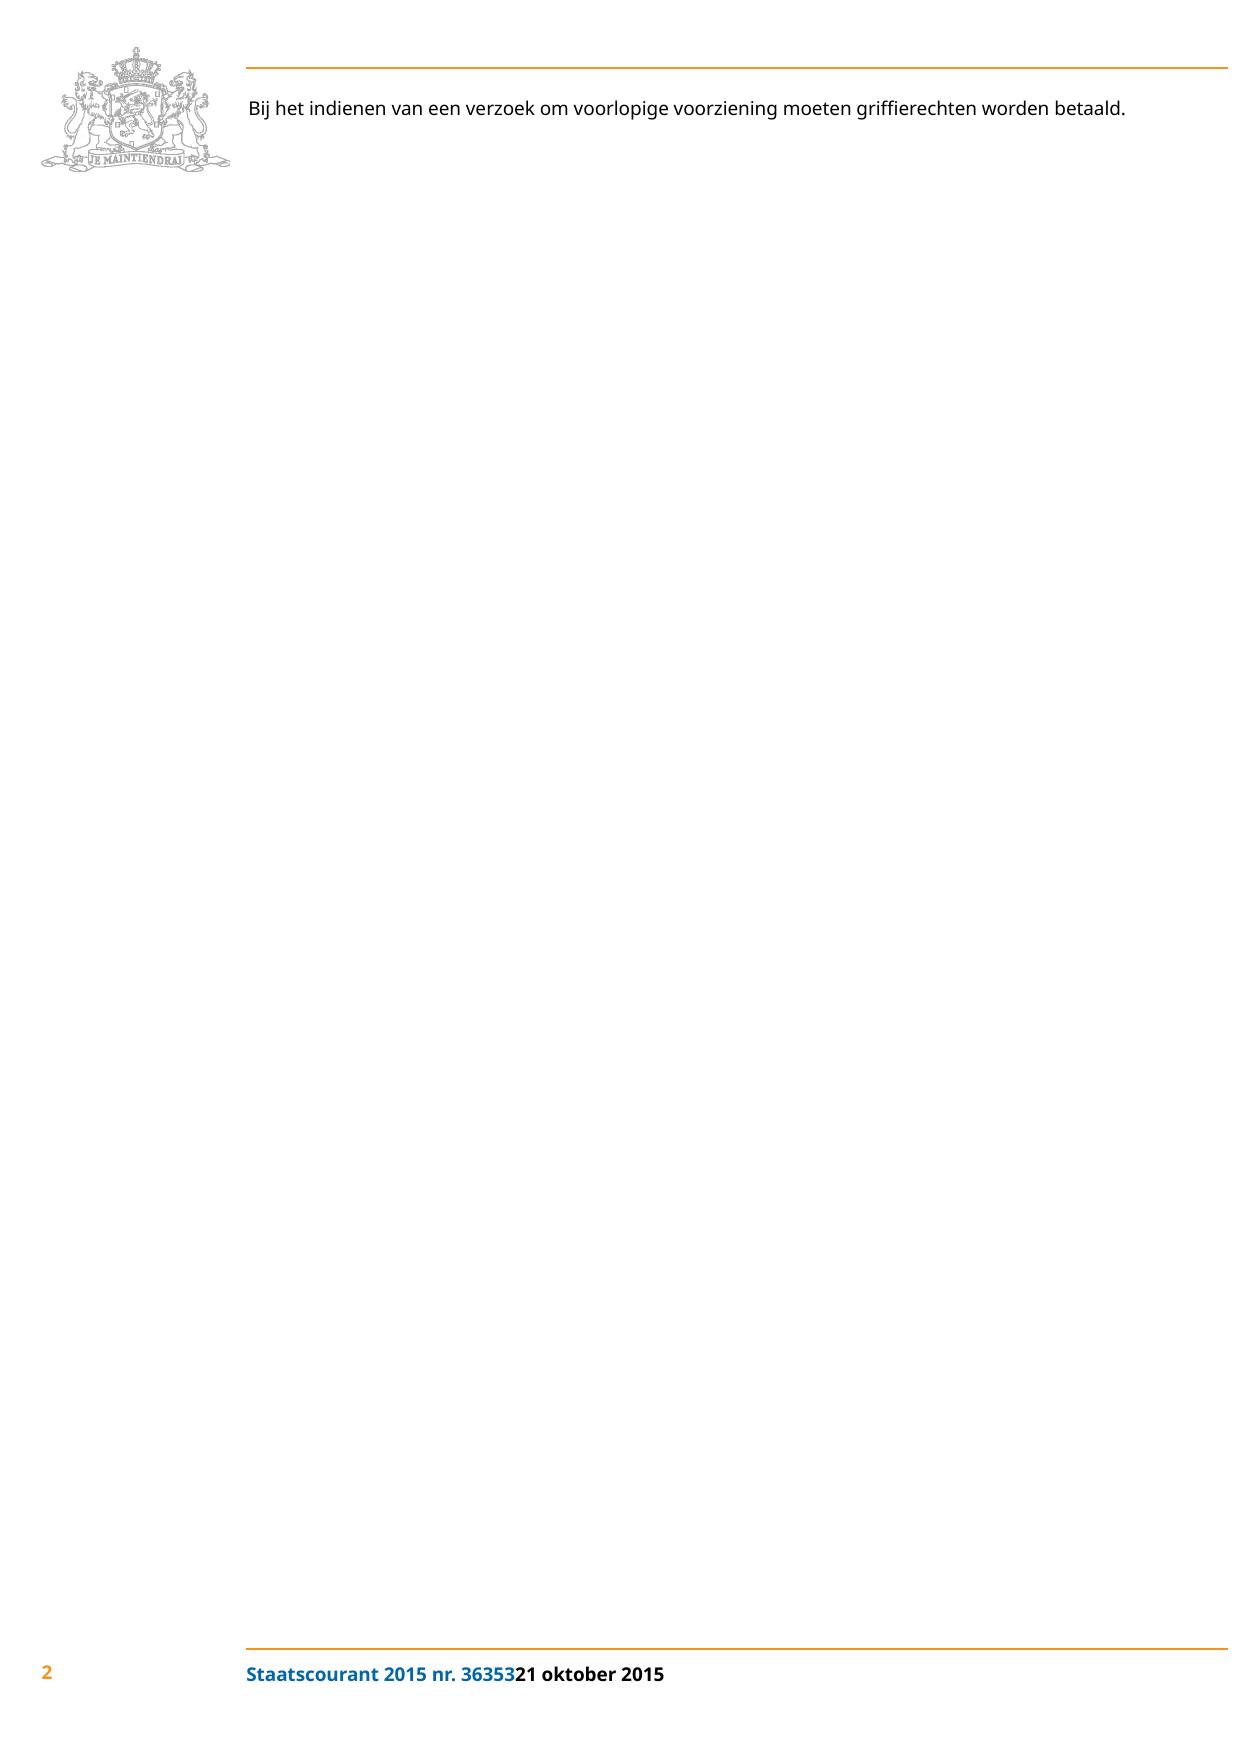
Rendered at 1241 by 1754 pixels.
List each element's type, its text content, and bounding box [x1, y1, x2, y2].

text Bij het indienen van een verzoek om voorlopige voorziening moeten griffierechten worden betaald. [248, 95, 1152, 121]
picture [41, 47, 231, 172]
